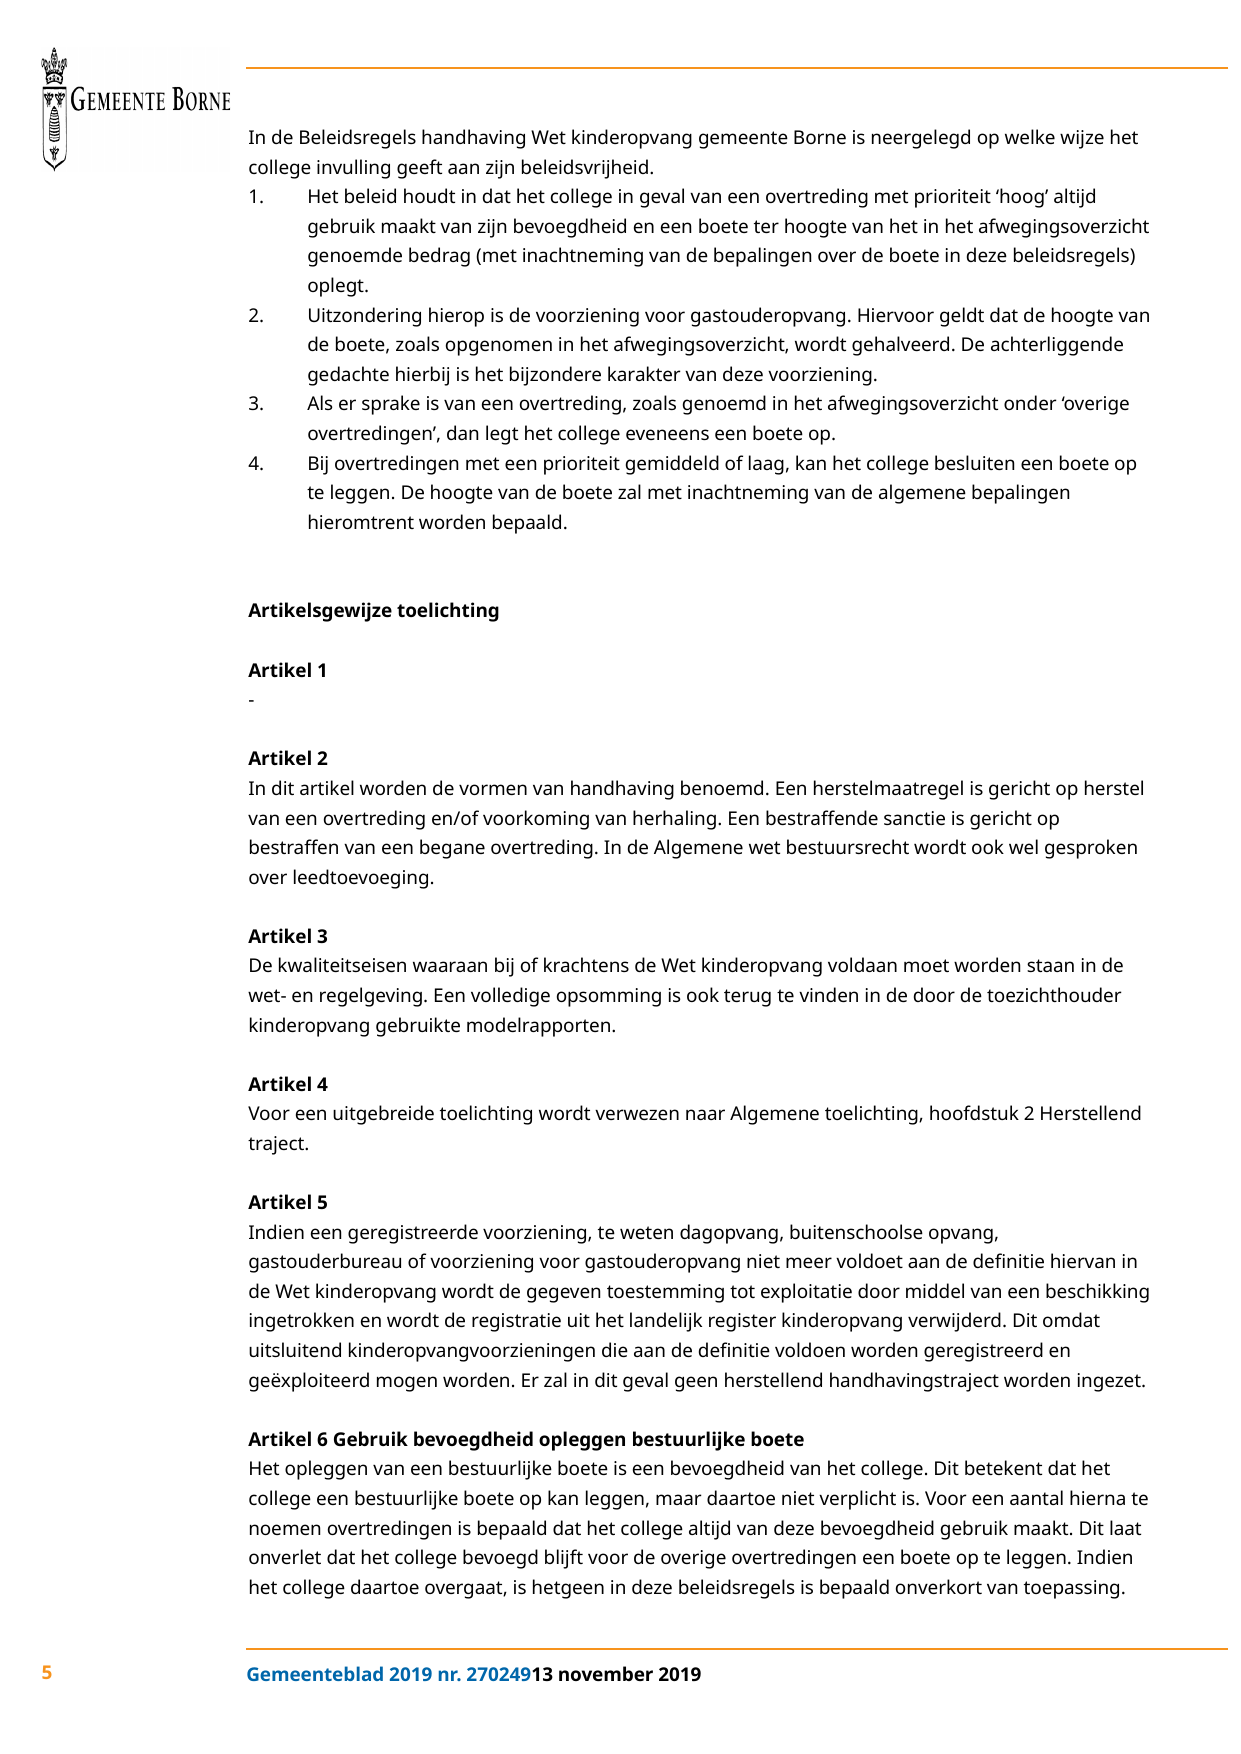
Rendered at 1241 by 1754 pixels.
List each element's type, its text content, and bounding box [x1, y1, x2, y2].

list Als er sprake is van een overtreding, zoals genoemd in het afwegingsoverzicht onder ‘overige overtredingen’, dan legt het college eveneens een boete op. [248, 391, 1152, 446]
text In dit artikel worden de vormen van handhaving benoemd. Een herstelmaatregel is gericht op herstel van een overtreding en/of voorkoming van herhaling. Een bestraffende sanctie is gericht op bestraffen van een begane overtreding. In de Algemene wet bestuursrecht wordt ook wel gesproken over leedtoevoeging. [248, 775, 1152, 890]
text Artikel 5 [248, 1189, 1152, 1215]
text Artikel 3 [248, 923, 1152, 949]
text Artikelsgewijze toelichting [248, 598, 1152, 623]
text Artikel 6 Gebruik bevoegdheid opleggen bestuurlijke boete [248, 1426, 1152, 1452]
text In de Beleidsregels handhaving Wet kinderopvang gemeente Borne is neergelegd op welke wijze het college invulling geeft aan zijn beleidsvrijheid. [248, 124, 1152, 180]
text - [248, 686, 1152, 712]
text De kwaliteitseisen waaraan bij of krachtens de Wet kinderopvang voldaan moet worden staan in de wet- en regelgeving. Een volledige opsomming is ook terug te vinden in de door de toezichthouder kinderopvang gebruikte modelrapporten. [248, 953, 1152, 1038]
list Uitzondering hierop is de voorziening voor gastouderopvang. Hiervoor geldt dat de hoogte van de boete, zoals opgenomen in het afwegingsoverzicht, wordt gehalveerd. De achterliggende gedachte hierbij is het bijzondere karakter van deze voorziening. [248, 302, 1152, 387]
picture [41, 47, 231, 172]
text Artikel 1 [248, 657, 1152, 683]
text Het opleggen van een bestuurlijke boete is een bevoegdheid van het college. Dit betekent dat het college een bestuurlijke boete op kan leggen, maar daartoe niet verplicht is. Voor een aantal hierna te noemen overtredingen is bepaald dat het college altijd van deze bevoegdheid gebruik maakt. Dit laat onverlet dat het college bevoegd blijft voor de overige overtredingen een boete op te leggen. Indien het college daartoe overgaat, is hetgeen in deze beleidsregels is bepaald onverkort van toepassing. [248, 1456, 1152, 1600]
text Indien een geregistreerde voorziening, te weten dagopvang, buitenschoolse opvang, gastouderbureau of voorziening voor gastouderopvang niet meer voldoet aan de definitie hiervan in de Wet kinderopvang wordt de gegeven toestemming tot exploitatie door middel van een beschikking ingetrokken en wordt de registratie uit het landelijk register kinderopvang verwijderd. Dit omdat uitsluitend kinderopvangvoorzieningen die aan de definitie voldoen worden geregistreerd en geëxploiteerd mogen worden. Er zal in dit geval geen herstellend handhavingstraject worden ingezet. [248, 1219, 1152, 1393]
text Artikel 4 [248, 1071, 1152, 1097]
text Artikel 2 [248, 746, 1152, 771]
list Het beleid houdt in dat het college in geval van een overtreding met prioriteit ‘hoog’ altijd gebruik maakt van zijn bevoegdheid en een boete ter hoogte van het in het afwegingsoverzicht genoemde bedrag (met inachtneming van de bepalingen over de boete in deze beleidsregels) oplegt. [248, 183, 1152, 298]
list Bij overtredingen met een prioriteit gemiddeld of laag, kan het college besluiten een boete op te leggen. De hoogte van de boete zal met inachtneming van de algemene bepalingen hieromtrent worden bepaald. [248, 450, 1152, 535]
text Voor een uitgebreide toelichting wordt verwezen naar Algemene toelichting, hoofdstuk 2 Herstellend traject. [248, 1101, 1152, 1156]
